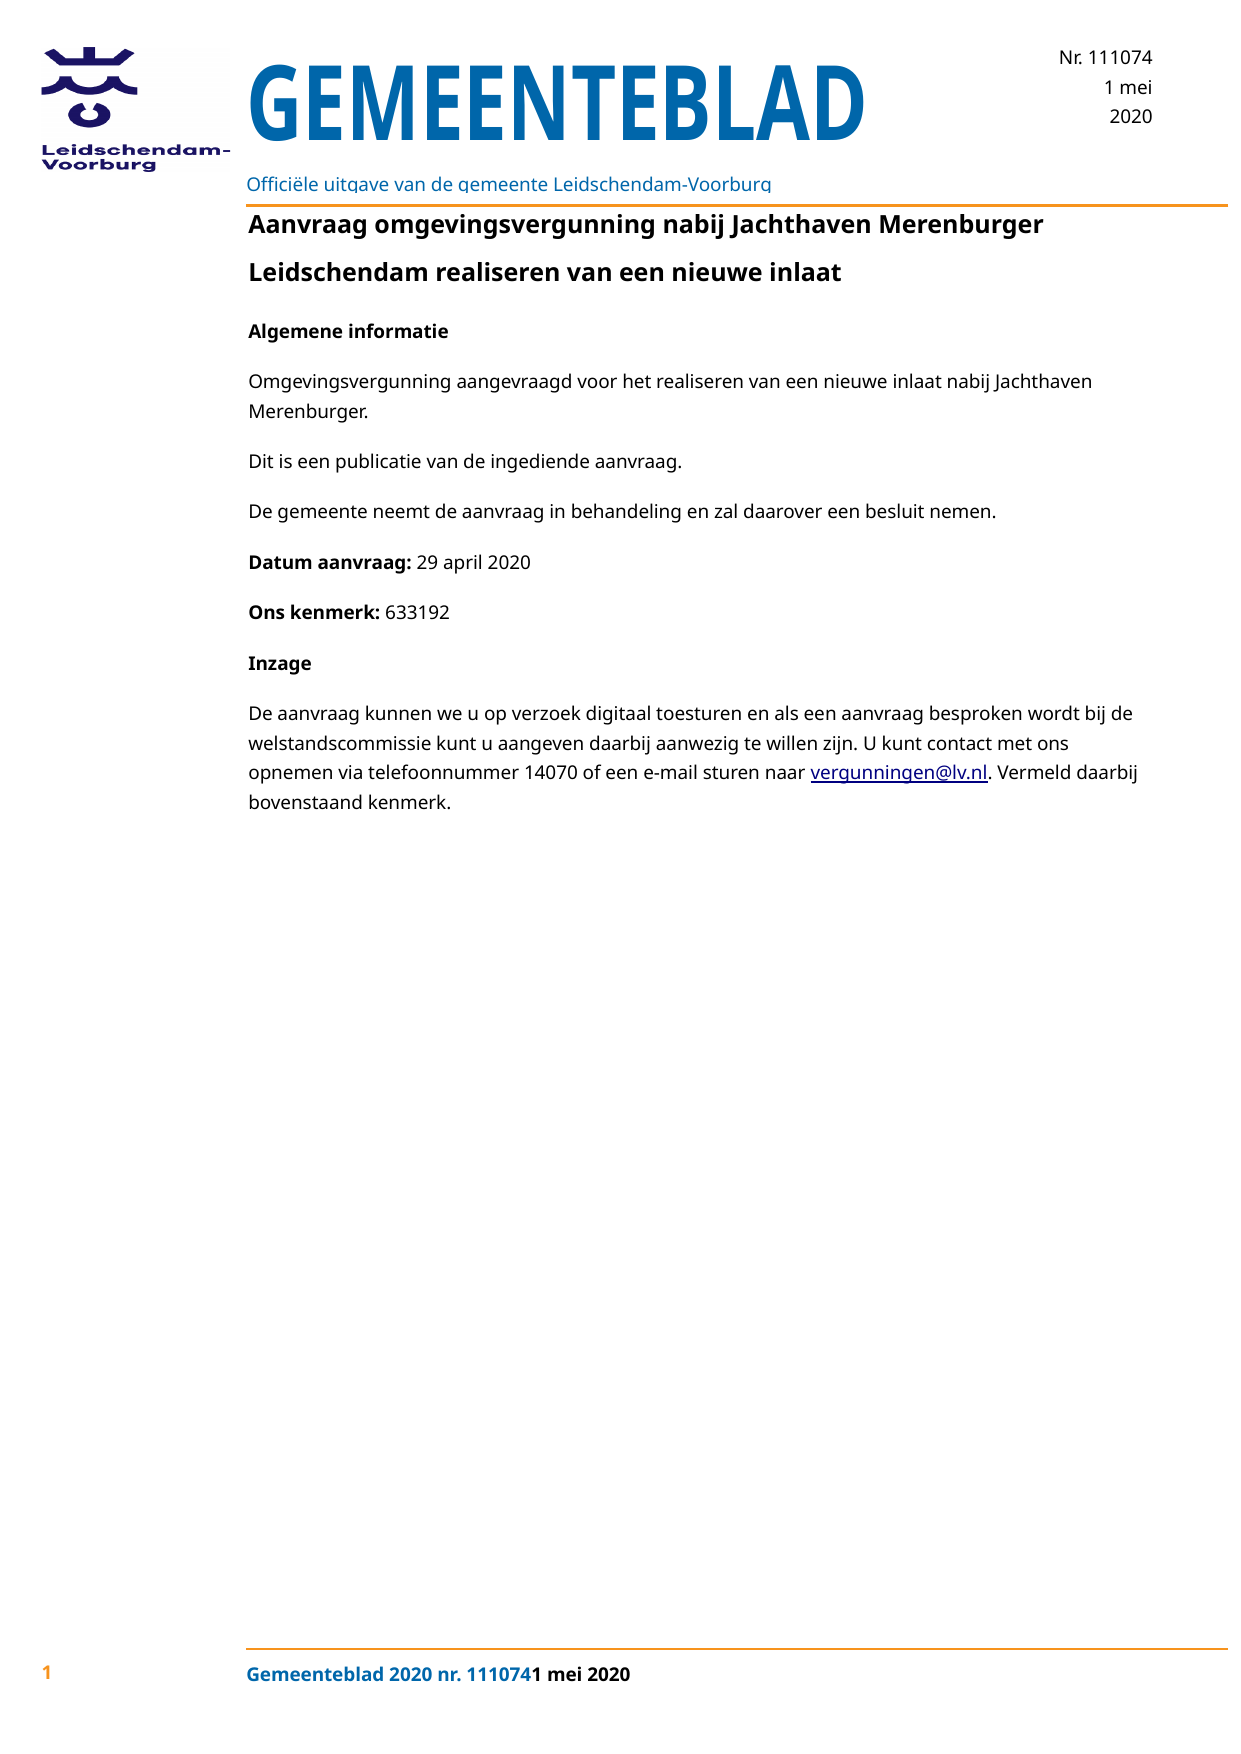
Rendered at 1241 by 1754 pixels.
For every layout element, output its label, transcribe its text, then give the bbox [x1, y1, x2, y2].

text De aanvraag kunnen we u op verzoek digitaal toesturen en als een aanvraag besproken wordt bij de welstandscommissie kunt u aangeven daarbij aanwezig te willen zijn. U kunt contact met ons opnemen via telefoonnummer 14070 of een e-mail sturen naar vergunningen@lv.nl. Vermeld daarbij bovenstaand kenmerk. [248, 700, 1152, 815]
text Datum aanvraag: 29 april 2020 [248, 549, 1152, 575]
text Algemene informatie [248, 318, 1152, 344]
text Ons kenmerk: 633192 [248, 599, 1152, 625]
text Omgevingsvergunning aangevraagd voor het realiseren van een nieuwe inlaat nabij Jachthaven Merenburger. [248, 368, 1152, 424]
picture [41, 47, 231, 172]
text Inzage [248, 650, 1152, 676]
text Dit is een publicatie van de ingediende aanvraag. [248, 448, 1152, 474]
text Aanvraag omgevingsvergunning nabij Jachthaven Merenburger Leidschendam realiseren van een nieuwe inlaat [248, 207, 1152, 288]
text De gemeente neemt de aanvraag in behandeling en zal daarover een besluit nemen. [248, 499, 1152, 524]
